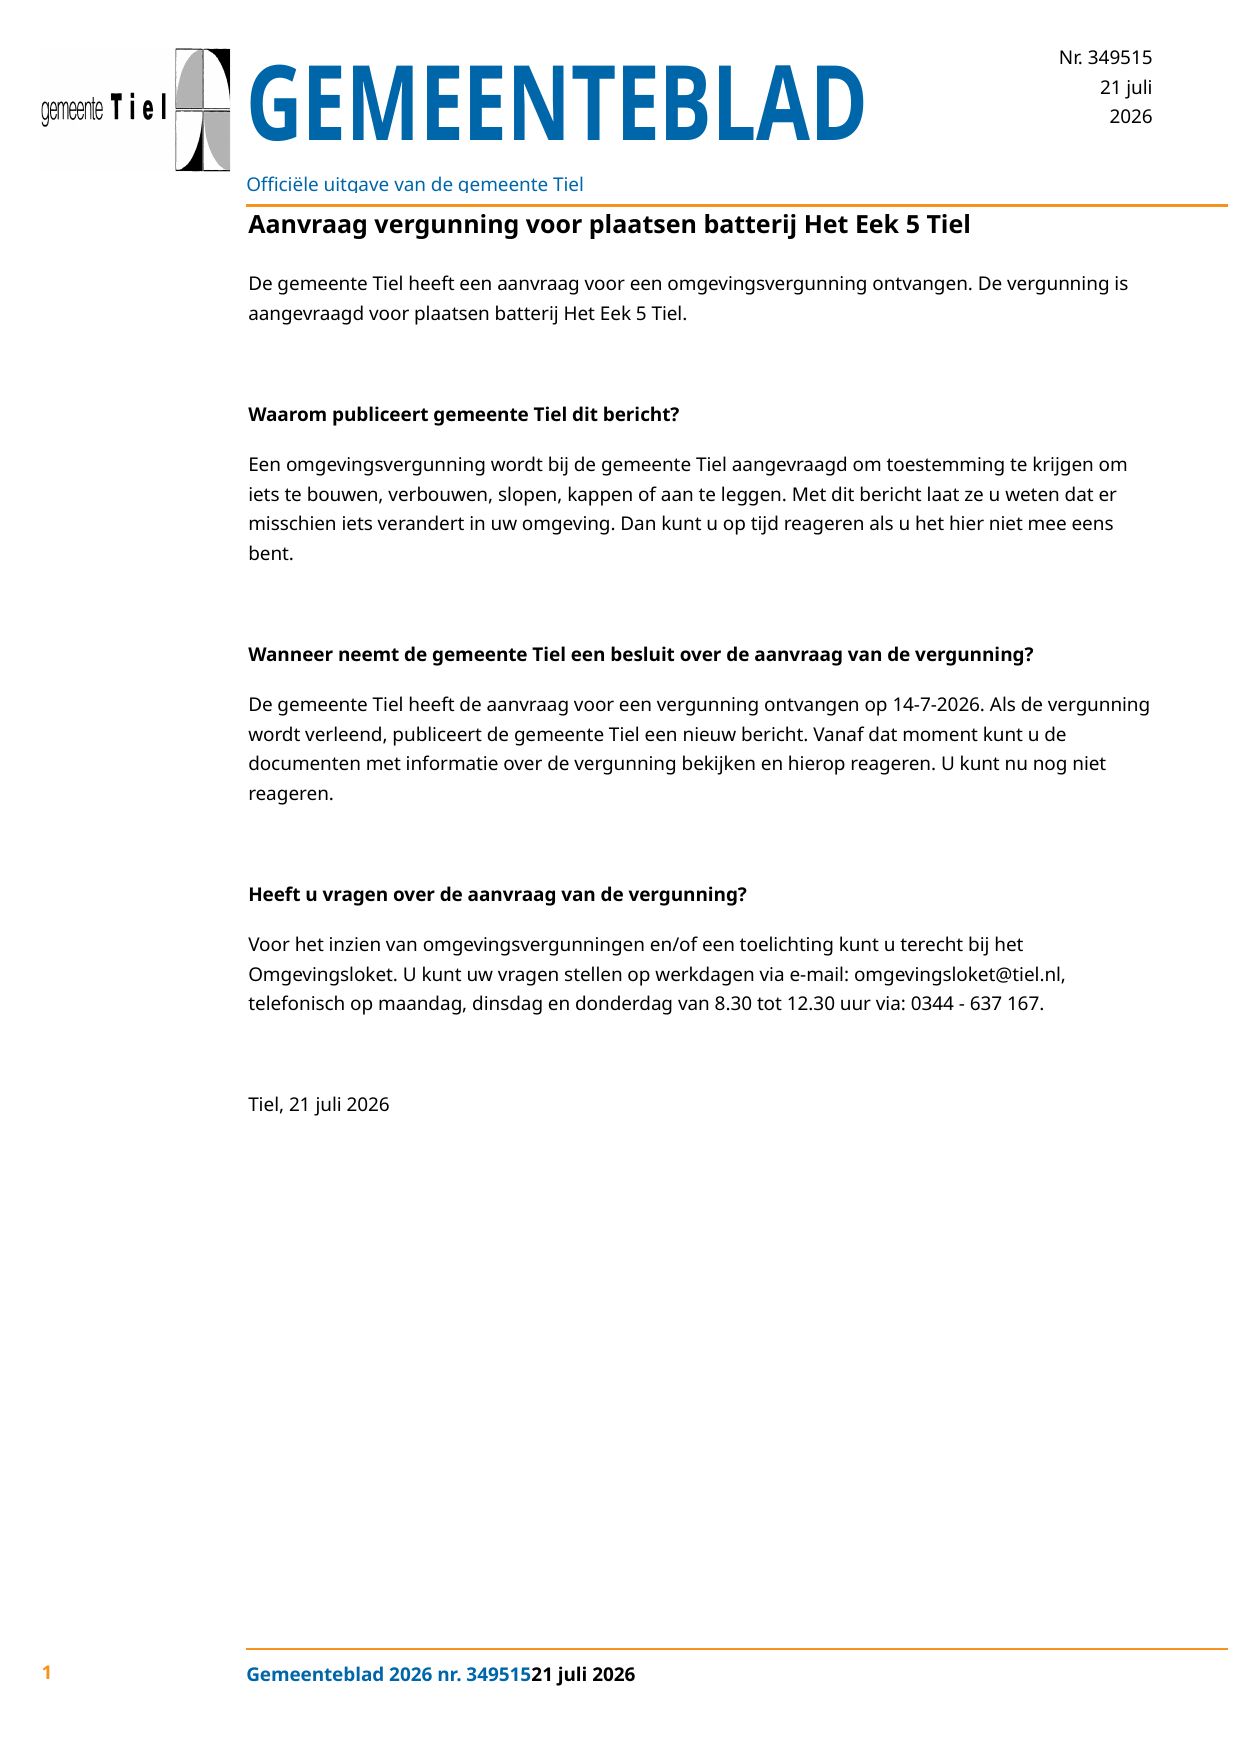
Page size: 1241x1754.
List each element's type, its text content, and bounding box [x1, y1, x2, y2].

picture [41, 47, 231, 172]
text Aanvraag vergunning voor plaatsen batterij Het Eek 5 Tiel [248, 207, 1152, 241]
text Tiel, 21 juli 2026 [248, 1091, 1152, 1117]
text De gemeente Tiel heeft de aanvraag voor een vergunning ontvangen op 14-7-2026. Als de vergunning wordt verleend, publiceert de gemeente Tiel een nieuw bericht. Vanaf dat moment kunt u de documenten met informatie over de vergunning bekijken en hierop reageren. U kunt nu nog niet reageren. [248, 691, 1152, 806]
text Een omgevingsvergunning wordt bij de gemeente Tiel aangevraagd om toestemming te krijgen om iets te bouwen, verbouwen, slopen, kappen of aan te leggen. Met dit bericht laat ze u weten dat er misschien iets verandert in uw omgeving. Dan kunt u op tijd reageren als u het hier niet mee eens bent. [248, 451, 1152, 566]
text Heeft u vragen over de aanvraag van de vergunning? [248, 881, 1152, 906]
text Waarom publiceert gemeente Tiel dit bericht? [248, 401, 1152, 426]
text De gemeente Tiel heeft een aanvraag voor een omgevingsvergunning ontvangen. De vergunning is aangevraagd voor plaatsen batterij Het Eek 5 Tiel. [248, 270, 1152, 326]
text Wanneer neemt de gemeente Tiel een besluit over de aanvraag van de vergunning? [248, 641, 1152, 666]
text Voor het inzien van omgevingsvergunningen en/of een toelichting kunt u terecht bij het Omgevingsloket. U kunt uw vragen stellen op werkdagen via e-mail: omgevingsloket@tiel.nl, telefonisch op maandag, dinsdag en donderdag van 8.30 tot 12.30 uur via: 0344 - 637 167. [248, 931, 1152, 1016]
